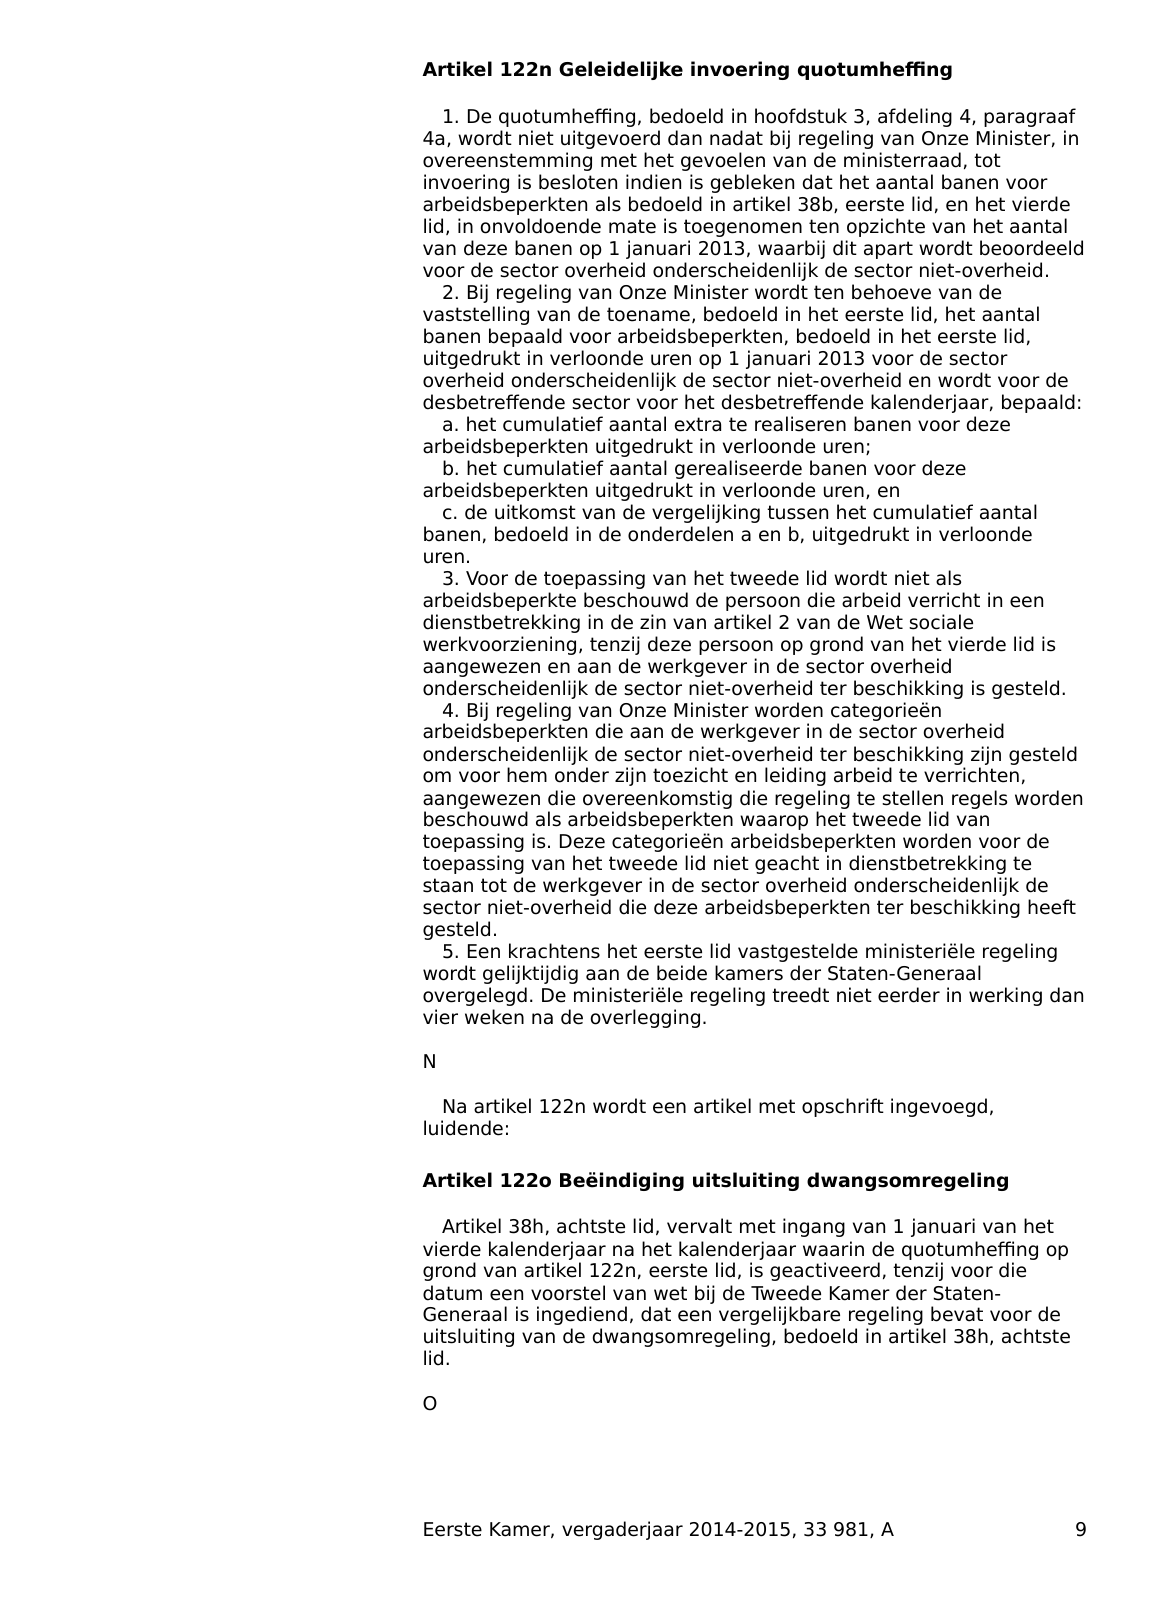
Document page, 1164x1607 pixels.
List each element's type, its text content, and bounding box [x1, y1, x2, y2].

text 4. Bij regeling van Onze Minister worden categorieën arbeidsbeperkten die aan de werkgever in de sector overheid onderscheidenlijk de sector niet-overheid ter beschikking zijn gesteld om voor hem onder zijn toezicht en leiding arbeid te verrichten, aangewezen die overeenkomstig die regeling te stellen regels worden beschouwd als arbeidsbeperkten waarop het tweede lid van toepassing is. Deze categorieën arbeidsbeperkten worden voor de toepassing van het tweede lid niet geacht in dienstbetrekking te staan tot de werkgever in de sector overheid onderscheidenlijk de sector niet-overheid die deze arbeidsbeperkten ter beschikking heeft gesteld. [422, 699, 1087, 941]
text Na artikel 122n wordt een artikel met opschrift ingevoegd, luidende: [422, 1096, 1087, 1139]
text Artikel 38h, achtste lid, vervalt met ingang van 1 januari van het vierde kalenderjaar na het kalenderjaar waarin de quotumheffing op grond van artikel 122n, eerste lid, is geactiveerd, tenzij voor die datum een voorstel van wet bij de Tweede Kamer der Staten-Generaal is ingediend, dat een vergelijkbare regeling bevat voor de uitsluiting van de dwangsomregeling, bedoeld in artikel 38h, achtste lid. [422, 1216, 1087, 1370]
text c. de uitkomst van de vergelijking tussen het cumulatief aantal banen, bedoeld in de onderdelen a en b, uitgedrukt in verloonde uren. [422, 502, 1087, 568]
subtitle Artikel 122n Geleidelijke invoering quotumheffing [422, 59, 1087, 81]
text 3. Voor de toepassing van het tweede lid wordt niet als arbeidsbeperkte beschouwd de persoon die arbeid verricht in een dienstbetrekking in de zin van artikel 2 van de Wet sociale werkvoorziening, tenzij deze persoon op grond van het vierde lid is aangewezen en aan de werkgever in de sector overheid onderscheidenlijk de sector niet-overheid ter beschikking is gesteld. [422, 568, 1087, 699]
text 1. De quotumheffing, bedoeld in hoofdstuk 3, afdeling 4, paragraaf 4a, wordt niet uitgevoerd dan nadat bij regeling van Onze Minister, in overeenstemming met het gevoelen van de ministerraad, tot invoering is besloten indien is gebleken dat het aantal banen voor arbeidsbeperkten als bedoeld in artikel 38b, eerste lid, en het vierde lid, in onvoldoende mate is toegenomen ten opzichte van het aantal van deze banen op 1 januari 2013, waarbij dit apart wordt beoordeeld voor de sector overheid onderscheidenlijk de sector niet-overheid. [422, 106, 1087, 282]
text 2. Bij regeling van Onze Minister wordt ten behoeve van de vaststelling van de toename, bedoeld in het eerste lid, het aantal banen bepaald voor arbeidsbeperkten, bedoeld in het eerste lid, uitgedrukt in verloonde uren op 1 januari 2013 voor de sector overheid onderscheidenlijk de sector niet-overheid en wordt voor de desbetreffende sector voor het desbetreffende kalenderjaar, bepaald: [422, 282, 1087, 414]
text b. het cumulatief aantal gerealiseerde banen voor deze arbeidsbeperkten uitgedrukt in verloonde uren, en [422, 458, 1087, 502]
text O [422, 1392, 1087, 1414]
text a. het cumulatief aantal extra te realiseren banen voor deze arbeidsbeperkten uitgedrukt in verloonde uren; [422, 414, 1087, 458]
text 5. Een krachtens het eerste lid vastgestelde ministeriële regeling wordt gelijktijdig aan de beide kamers der Staten-Generaal overgelegd. De ministeriële regeling treedt niet eerder in werking dan vier weken na de overlegging. [422, 941, 1087, 1029]
text N [422, 1051, 1087, 1073]
subtitle Artikel 122o Beëindiging uitsluiting dwangsomregeling [422, 1169, 1087, 1191]
